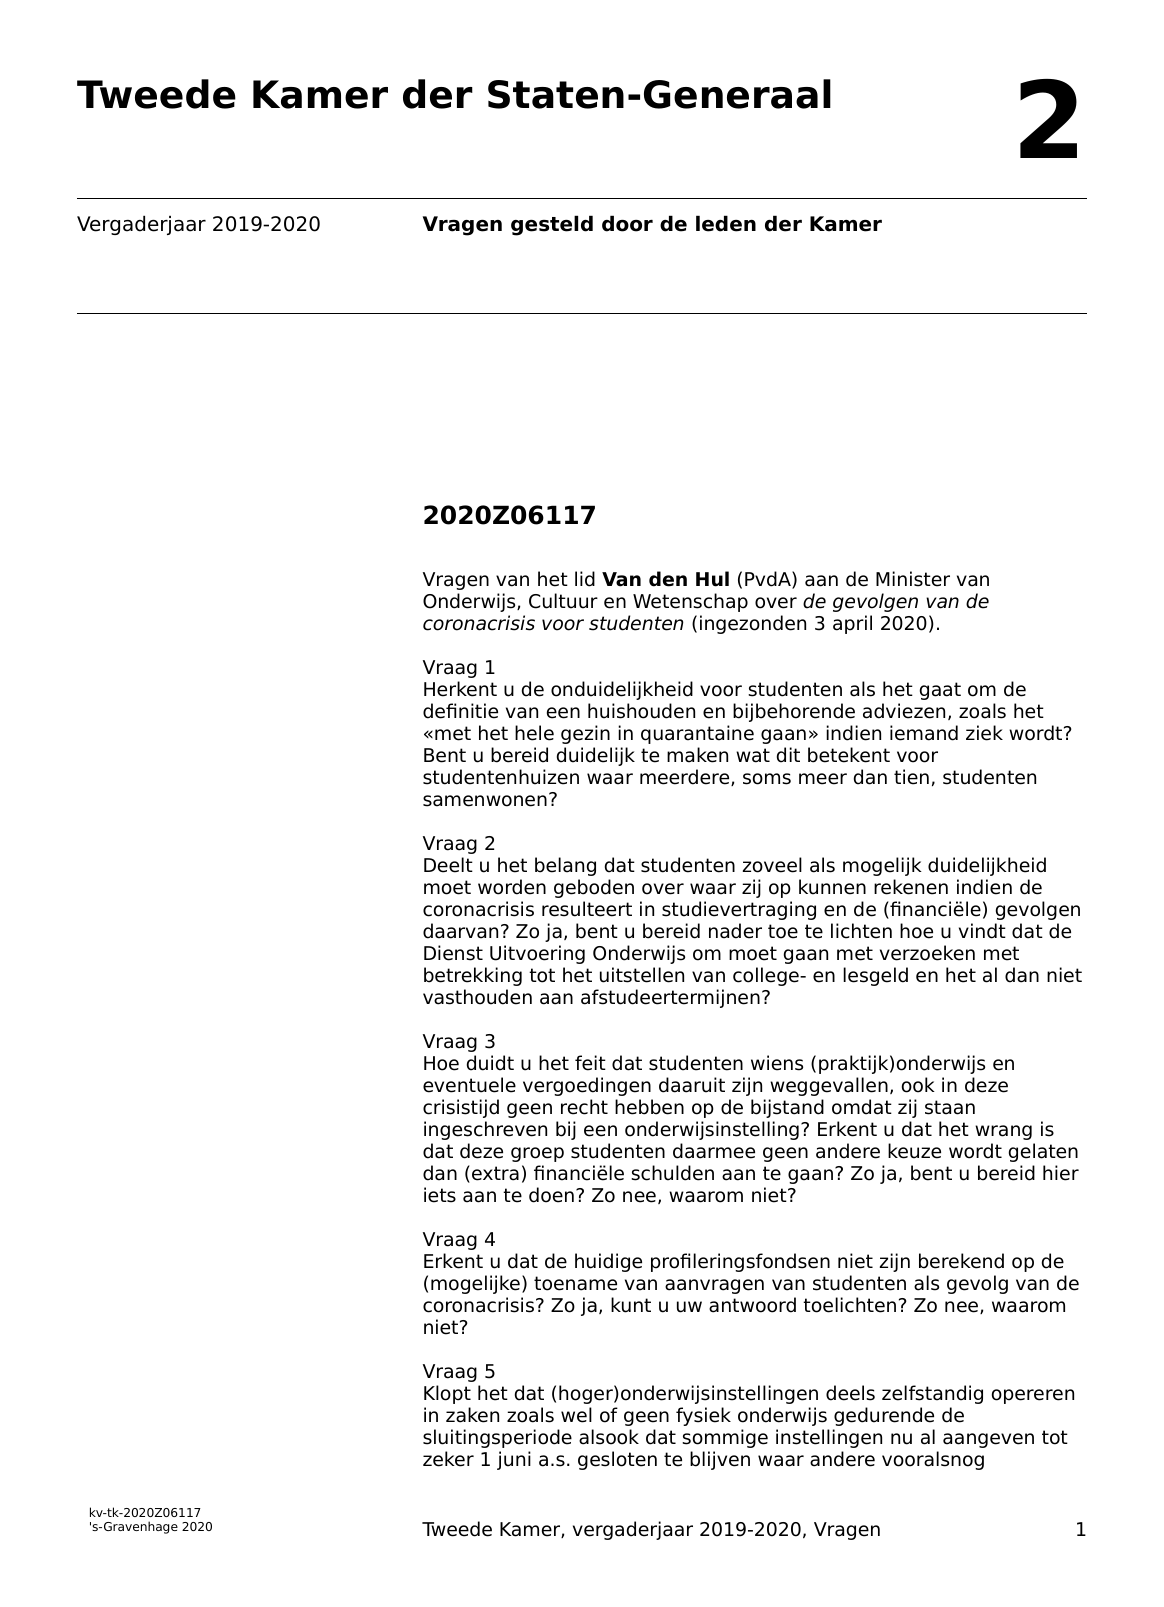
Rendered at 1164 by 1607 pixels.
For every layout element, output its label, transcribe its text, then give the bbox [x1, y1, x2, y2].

text Vraag 3 [422, 1031, 1087, 1053]
text Vraag 5 [422, 1361, 1087, 1383]
text Vraag 2 [422, 833, 1087, 855]
text 's-Gravenhage 2020 [88, 1520, 323, 1534]
text Deelt u het belang dat studenten zoveel als mogelijk duidelijkheid moet worden geboden over waar zij op kunnen rekenen indien de coronacrisis resulteert in studievertraging en de (financiële) gevolgen daarvan? Zo ja, bent u bereid nader toe te lichten hoe u vindt dat de Dienst Uitvoering Onderwijs om moet gaan met verzoeken met betrekking tot het uitstellen van college- en lesgeld en het al dan niet vasthouden aan afstudeertermijnen? [422, 855, 1087, 1009]
table_header Tweede Kamer der Staten-Generaal [77, 59, 886, 198]
text Vraag 4 [422, 1229, 1087, 1251]
text Herkent u de onduidelijkheid voor studenten als het gaat om de definitie van een huishouden en bijbehorende adviezen, zoals het «met het hele gezin in quarantaine gaan» indien iemand ziek wordt? Bent u bereid duidelijk te maken wat dit betekent voor studentenhuizen waar meerdere, soms meer dan tien, studenten samenwonen? [422, 679, 1087, 811]
text Klopt het dat (hoger)onderwijsinstellingen deels zelfstandig opereren in zaken zoals wel of geen fysiek onderwijs gedurende de sluitingsperiode alsook dat sommige instellingen nu al aangeven tot zeker 1 juni a.s. gesloten te blijven waar andere vooralsnog [422, 1383, 1087, 1471]
table_header 2 [886, 59, 1087, 198]
text 2020Z06117 [422, 501, 1087, 531]
text kv-tk-2020Z06117 [88, 1506, 323, 1520]
text Vragen van het lid Van den Hul (PvdA) aan de Minister van Onderwijs, Cultuur en Wetenschap over de gevolgen van de coronacrisis voor studenten (ingezonden 3 april 2020). [422, 569, 1087, 635]
table_cell Vragen gesteld door de leden der Kamer [422, 199, 1087, 313]
table_cell Vergaderjaar 2019-2020 [77, 199, 422, 313]
text Vraag 1 [422, 657, 1087, 679]
text Erkent u dat de huidige profileringsfondsen niet zijn berekend op de (mogelijke) toename van aanvragen van studenten als gevolg van de coronacrisis? Zo ja, kunt u uw antwoord toelichten? Zo nee, waarom niet? [422, 1251, 1087, 1339]
text Hoe duidt u het feit dat studenten wiens (praktijk)onderwijs en eventuele vergoedingen daaruit zijn weggevallen, ook in deze crisistijd geen recht hebben op de bijstand omdat zij staan ingeschreven bij een onderwijsinstelling? Erkent u dat het wrang is dat deze groep studenten daarmee geen andere keuze wordt gelaten dan (extra) financiële schulden aan te gaan? Zo ja, bent u bereid hier iets aan te doen? Zo nee, waarom niet? [422, 1053, 1087, 1207]
